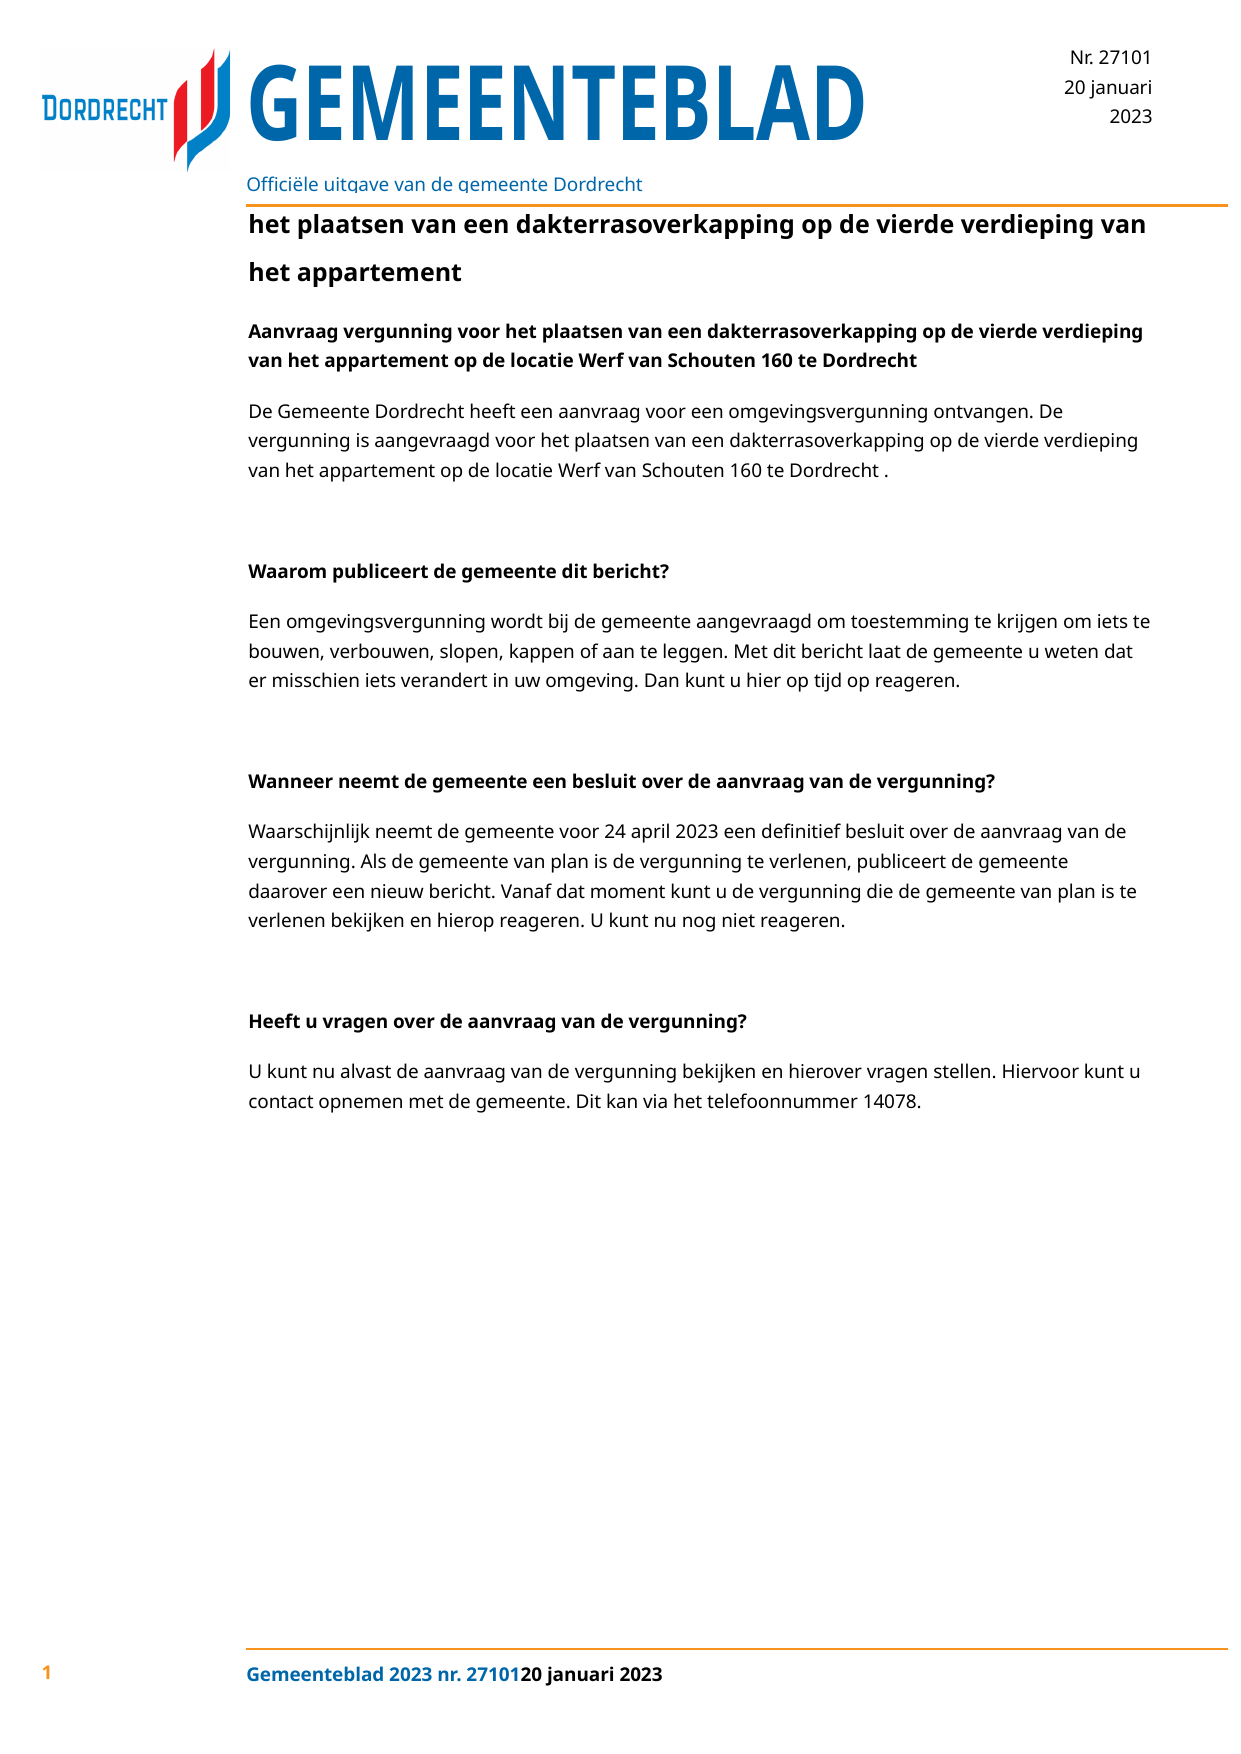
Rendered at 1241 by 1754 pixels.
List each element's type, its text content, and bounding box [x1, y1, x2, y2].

text Aanvraag vergunning voor het plaatsen van een dakterrasoverkapping op de vierde verdieping van het appartement op de locatie Werf van Schouten 160 te Dordrecht [248, 318, 1152, 373]
text De Gemeente Dordrecht heeft een aanvraag voor een omgevingsvergunning ontvangen. De vergunning is aangevraagd voor het plaatsen van een dakterrasoverkapping op de vierde verdieping van het appartement op de locatie Werf van Schouten 160 te Dordrecht . [248, 398, 1152, 483]
text Wanneer neemt de gemeente een besluit over de aanvraag van de vergunning? [248, 768, 1152, 794]
text Waarom publiceert de gemeente dit bericht? [248, 558, 1152, 584]
text Waarschijnlijk neemt de gemeente voor 24 april 2023 een definitief besluit over de aanvraag van de vergunning. Als de gemeente van plan is de vergunning te verlenen, publiceert de gemeente daarover een nieuw bericht. Vanaf dat moment kunt u de vergunning die de gemeente van plan is te verlenen bekijken en hierop reageren. U kunt nu nog niet reageren. [248, 819, 1152, 933]
text Heeft u vragen over de aanvraag van de vergunning? [248, 1008, 1152, 1034]
text U kunt nu alvast de aanvraag van de vergunning bekijken en hierover vragen stellen. Hiervoor kunt u contact opnemen met de gemeente. Dit kan via het telefoonnummer 14078. [248, 1059, 1152, 1114]
picture [41, 47, 231, 172]
text het plaatsen van een dakterrasoverkapping op de vierde verdieping van het appartement [248, 207, 1152, 288]
text Een omgevingsvergunning wordt bij de gemeente aangevraagd om toestemming te krijgen om iets te bouwen, verbouwen, slopen, kappen of aan te leggen. Met dit bericht laat de gemeente u weten dat er misschien iets verandert in uw omgeving. Dan kunt u hier op tijd op reageren. [248, 608, 1152, 693]
